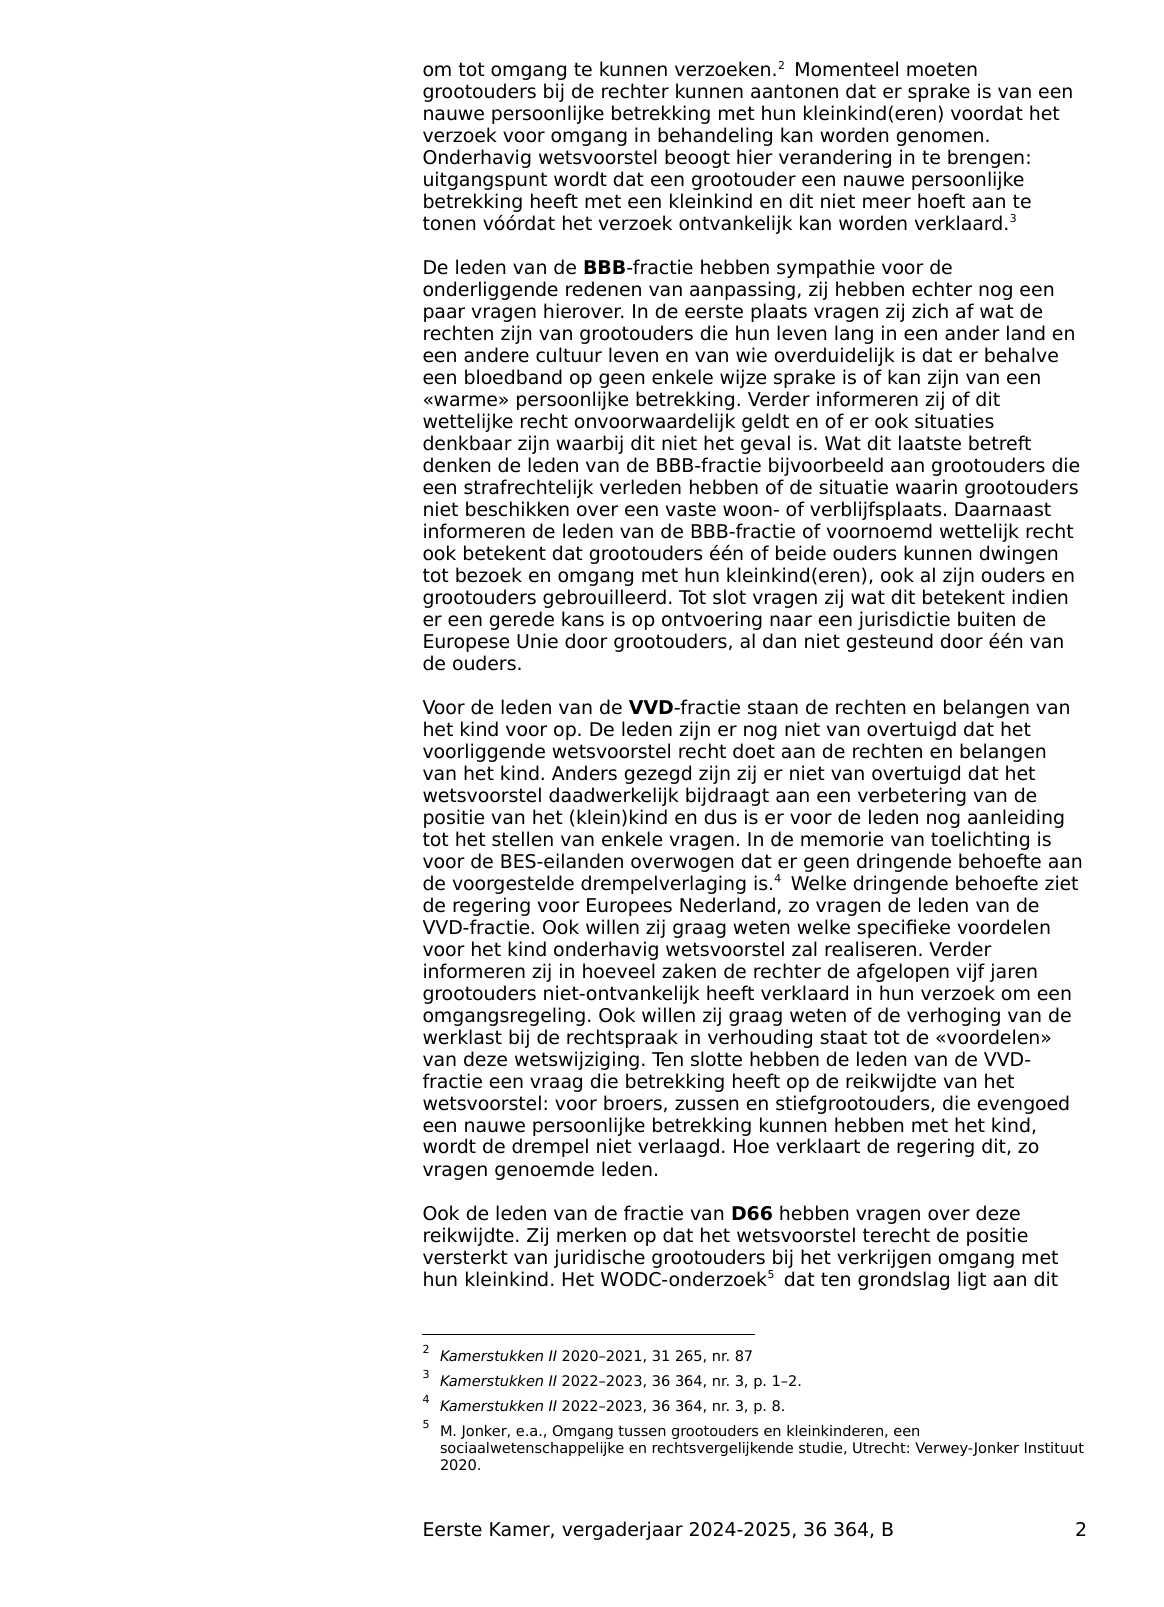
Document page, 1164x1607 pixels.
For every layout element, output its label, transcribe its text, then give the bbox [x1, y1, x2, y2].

text Kamerstukken II 2020–2021, 31 265, nr. 87 [422, 1343, 1087, 1366]
text Kamerstukken II 2022–2023, 36 364, nr. 3, p. 1–2. [422, 1368, 1087, 1391]
text Voor de leden van de VVD-fractie staan de rechten en belangen van het kind voor op. De leden zijn er nog niet van overtuigd dat het voorliggende wetsvoorstel recht doet aan de rechten en belangen van het kind. Anders gezegd zijn zij er niet van overtuigd dat het wetsvoorstel daadwerkelijk bijdraagt aan een verbetering van de positie van het (klein)kind en dus is er voor de leden nog aanleiding tot het stellen van enkele vragen. In de memorie van toelichting is voor de BES-eilanden overwogen dat er geen dringende behoefte aan de voorgestelde drempelverlaging is. Welke dringende behoefte ziet de regering voor Europees Nederland, zo vragen de leden van de VVD-fractie. Ook willen zij graag weten welke specifieke voordelen voor het kind onderhavig wetsvoorstel zal realiseren. Verder informeren zij in hoeveel zaken de rechter de afgelopen vijf jaren grootouders niet-ontvankelijk heeft verklaard in hun verzoek om een omgangsregeling. Ook willen zij graag weten of de verhoging van de werklast bij de rechtspraak in verhouding staat tot de «voordelen» van deze wetswijziging. Ten slotte hebben de leden van de VVD-fractie een vraag die betrekking heeft op de reikwijdte van het wetsvoorstel: voor broers, zussen en stiefgrootouders, die evengoed een nauwe persoonlijke betrekking kunnen hebben met het kind, wordt de drempel niet verlaagd. Hoe verklaart de regering dit, zo vragen genoemde leden. [422, 697, 1087, 1180]
text M. Jonker, e.a., Omgang tussen grootouders en kleinkinderen, een sociaalwetenschappelijke en rechtsvergelijkende studie, Utrecht: Verwey-Jonker Instituut 2020. [422, 1418, 1087, 1474]
text De leden van de BBB-fractie hebben sympathie voor de onderliggende redenen van aanpassing, zij hebben echter nog een paar vragen hierover. In de eerste plaats vragen zij zich af wat de rechten zijn van grootouders die hun leven lang in een ander land en een andere cultuur leven en van wie overduidelijk is dat er behalve een bloedband op geen enkele wijze sprake is of kan zijn van een «warme» persoonlijke betrekking. Verder informeren zij of dit wettelijke recht onvoorwaardelijk geldt en of er ook situaties denkbaar zijn waarbij dit niet het geval is. Wat dit laatste betreft denken de leden van de BBB-fractie bijvoorbeeld aan grootouders die een strafrechtelijk verleden hebben of de situatie waarin grootouders niet beschikken over een vaste woon- of verblijfsplaats. Daarnaast informeren de leden van de BBB-fractie of voornoemd wettelijk recht ook betekent dat grootouders één of beide ouders kunnen dwingen tot bezoek en omgang met hun kleinkind(eren), ook al zijn ouders en grootouders gebrouilleerd. Tot slot vragen zij wat dit betekent indien er een gerede kans is op ontvoering naar een jurisdictie buiten de Europese Unie door grootouders, al dan niet gesteund door één van de ouders. [422, 257, 1087, 675]
text Kamerstukken II 2022–2023, 36 364, nr. 3, p. 8. [422, 1393, 1087, 1416]
text om tot omgang te kunnen verzoeken. Momenteel moeten grootouders bij de rechter kunnen aantonen dat er sprake is van een nauwe persoonlijke betrekking met hun kleinkind(eren) voordat het verzoek voor omgang in behandeling kan worden genomen. Onderhavig wetsvoorstel beoogt hier verandering in te brengen: uitgangspunt wordt dat een grootouder een nauwe persoonlijke betrekking heeft met een kleinkind en dit niet meer hoeft aan te tonen vóórdat het verzoek ontvankelijk kan worden verklaard. [422, 59, 1087, 235]
text Ook de leden van de fractie van D66 hebben vragen over deze reikwijdte. Zij merken op dat het wetsvoorstel terecht de positie versterkt van juridische grootouders bij het verkrijgen omgang met hun kleinkind. Het WODC-onderzoek dat ten grondslag ligt aan dit [422, 1203, 1087, 1291]
